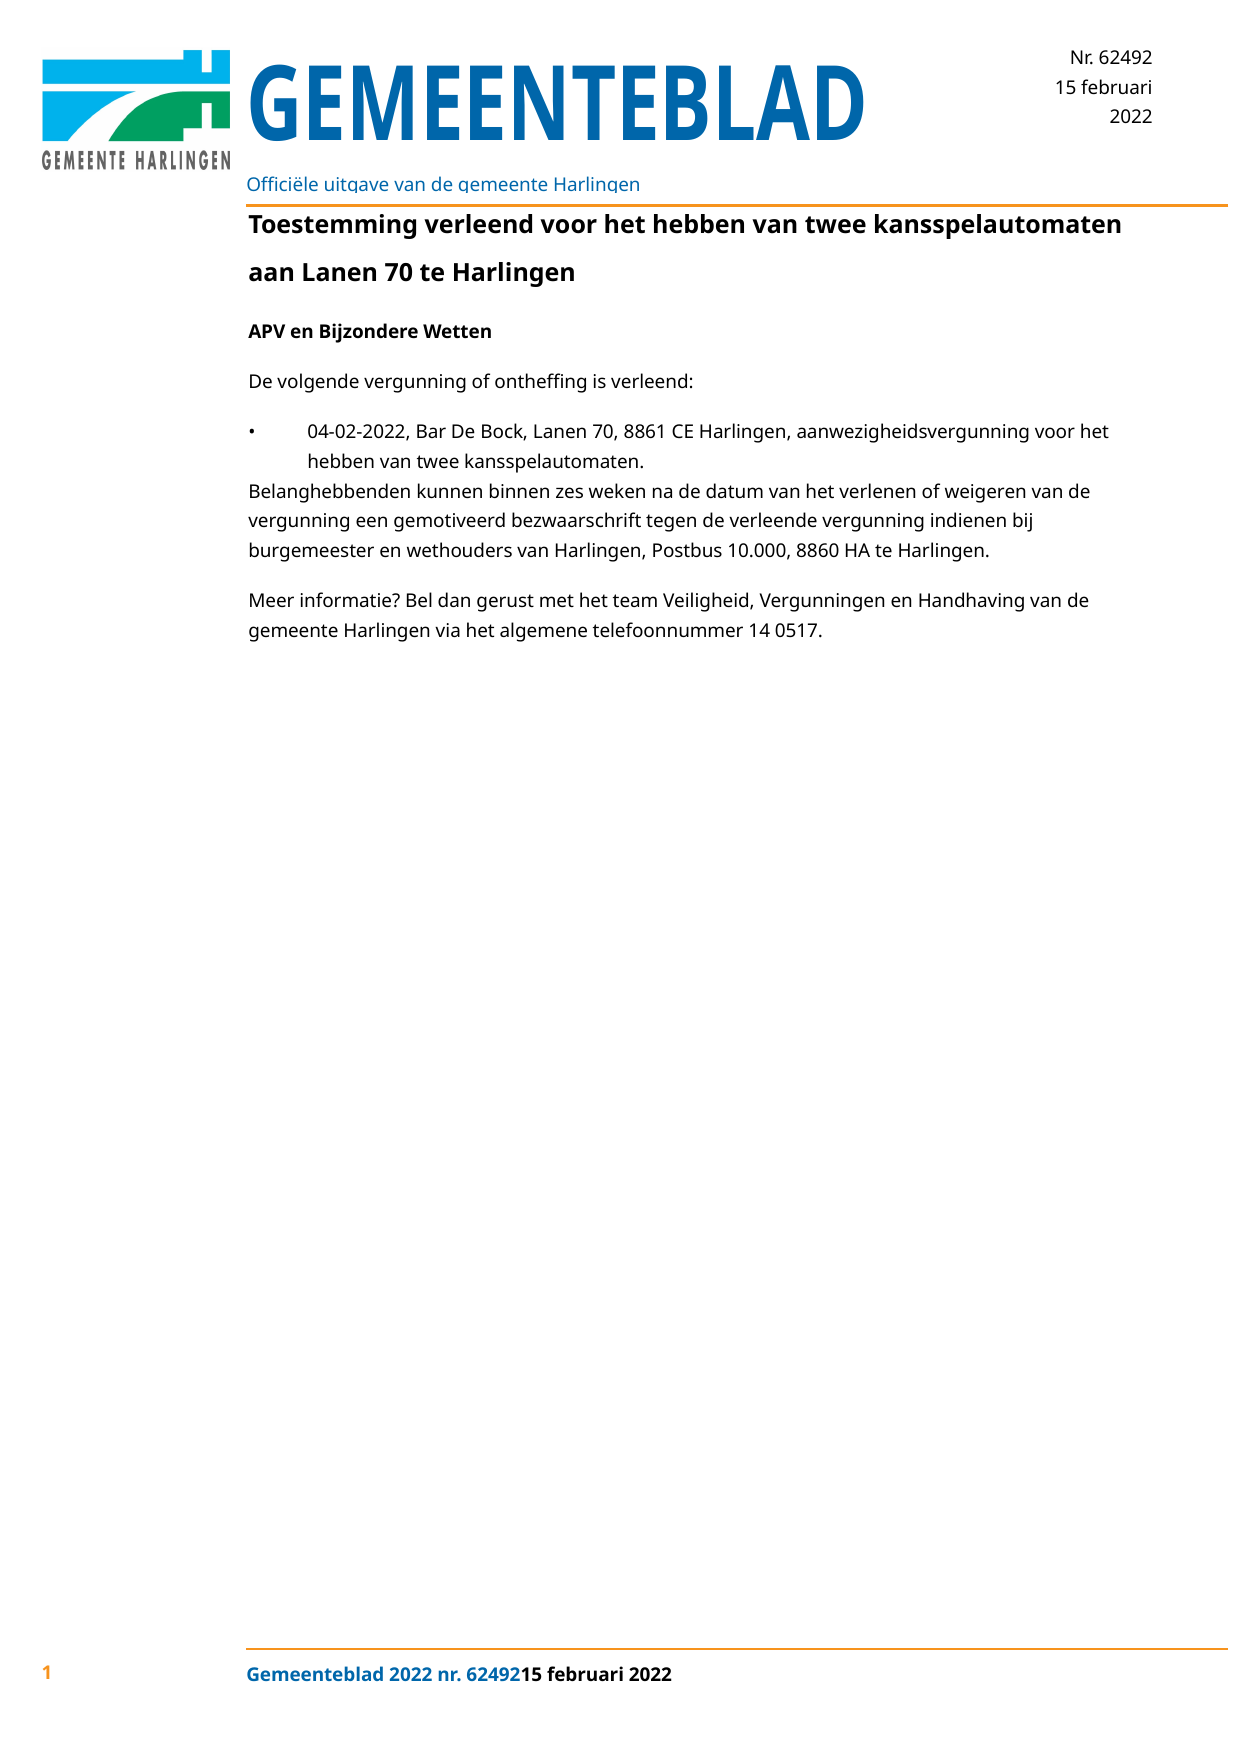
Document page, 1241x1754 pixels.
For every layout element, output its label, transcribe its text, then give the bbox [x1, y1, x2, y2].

text Meer informatie? Bel dan gerust met het team Veiligheid, Vergunningen en Handhaving van de gemeente Harlingen via het algemene telefoonnummer 14 0517. [248, 587, 1152, 643]
text APV en Bijzondere Wetten [248, 318, 1152, 344]
picture [41, 47, 231, 172]
text De volgende vergunning of ontheffing is verleend: [248, 368, 1152, 394]
text Belanghebbenden kunnen binnen zes weken na de datum van het verlenen of weigeren van de vergunning een gemotiveerd bezwaarschrift tegen de verleende vergunning indienen bij burgemeester en wethouders van Harlingen, Postbus 10.000, 8860 HA te Harlingen. [248, 478, 1152, 563]
list 04-02-2022, Bar De Bock, Lanen 70, 8861 CE Harlingen, aanwezigheidsvergunning voor het hebben van twee kansspelautomaten. [248, 419, 1152, 474]
text Toestemming verleend voor het hebben van twee kansspelautomaten aan Lanen 70 te Harlingen [248, 207, 1152, 288]
